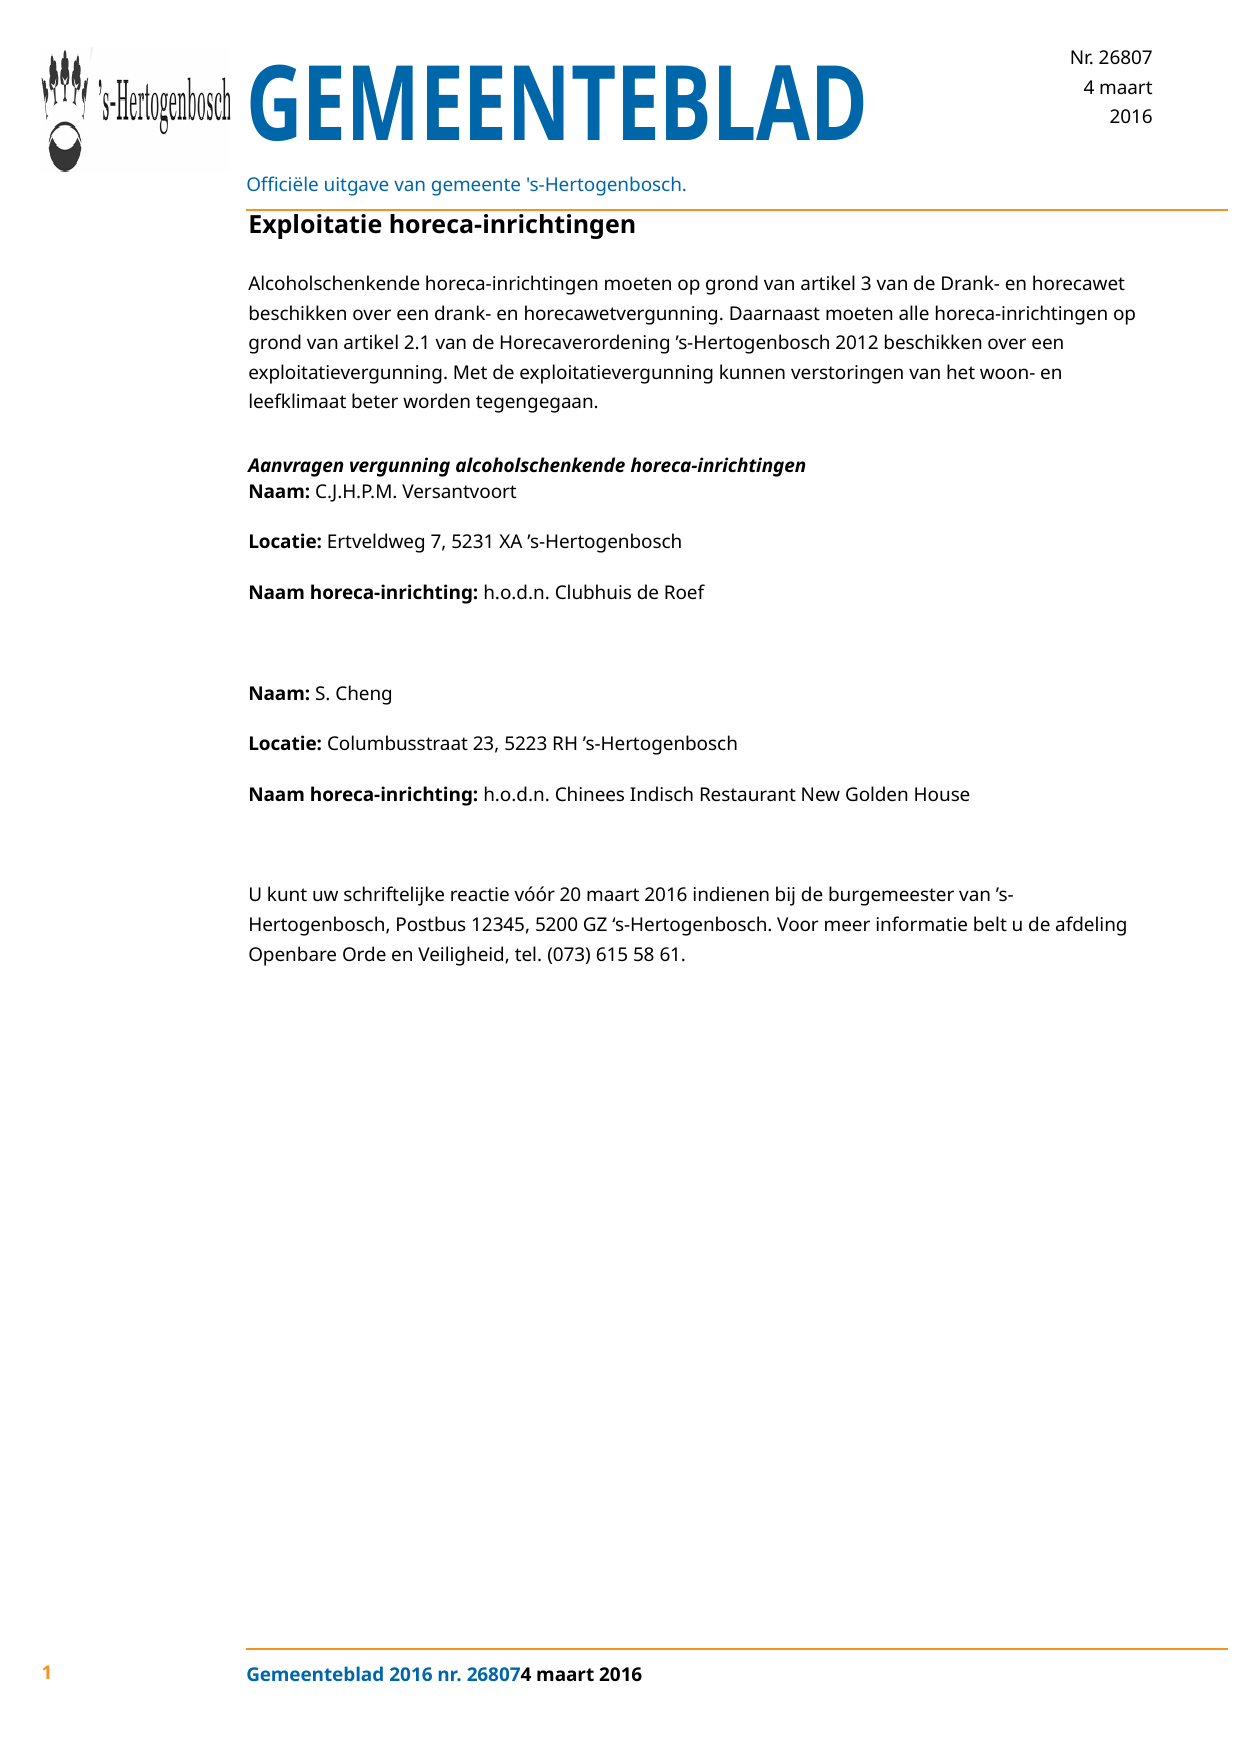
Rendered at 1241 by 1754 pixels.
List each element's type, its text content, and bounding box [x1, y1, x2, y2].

text Locatie: Columbusstraat 23, 5223 RH ’s-Hertogenbosch [248, 730, 1152, 756]
text Alcoholschenkende horeca-inrichtingen moeten op grond van artikel 3 van de Drank- en horecawet beschikken over een drank- en horecawetvergunning. Daarnaast moeten alle horeca-inrichtingen op grond van artikel 2.1 van de Horecaverordening ’s-Hertogenbosch 2012 beschikken over een exploitatievergunning. Met de exploitatievergunning kunnen verstoringen van het woon- en leefklimaat beter worden tegengegaan. [248, 270, 1152, 414]
text Locatie: Ertveldweg 7, 5231 XA ’s-Hertogenbosch [248, 529, 1152, 554]
text Aanvragen vergunning alcoholschenkende horeca-inrichtingen [248, 453, 1152, 478]
text U kunt uw schriftelijke reactie vóór 20 maart 2016 indienen bij de burgemeester van ’s-Hertogenbosch, Postbus 12345, 5200 GZ ‘s-Hertogenbosch. Voor meer informatie belt u de afdeling Openbare Orde en Veiligheid, tel. (073) 615 58 61. [248, 882, 1152, 967]
picture [41, 47, 231, 172]
text Naam: C.J.H.P.M. Versantvoort [248, 478, 1152, 504]
text Naam: S. Cheng [248, 680, 1152, 706]
text Naam horeca-inrichting: h.o.d.n. Clubhuis de Roef [248, 579, 1152, 605]
text Exploitatie horeca-inrichtingen [248, 211, 1152, 241]
text Naam horeca-inrichting: h.o.d.n. Chinees Indisch Restaurant New Golden House [248, 781, 1152, 807]
